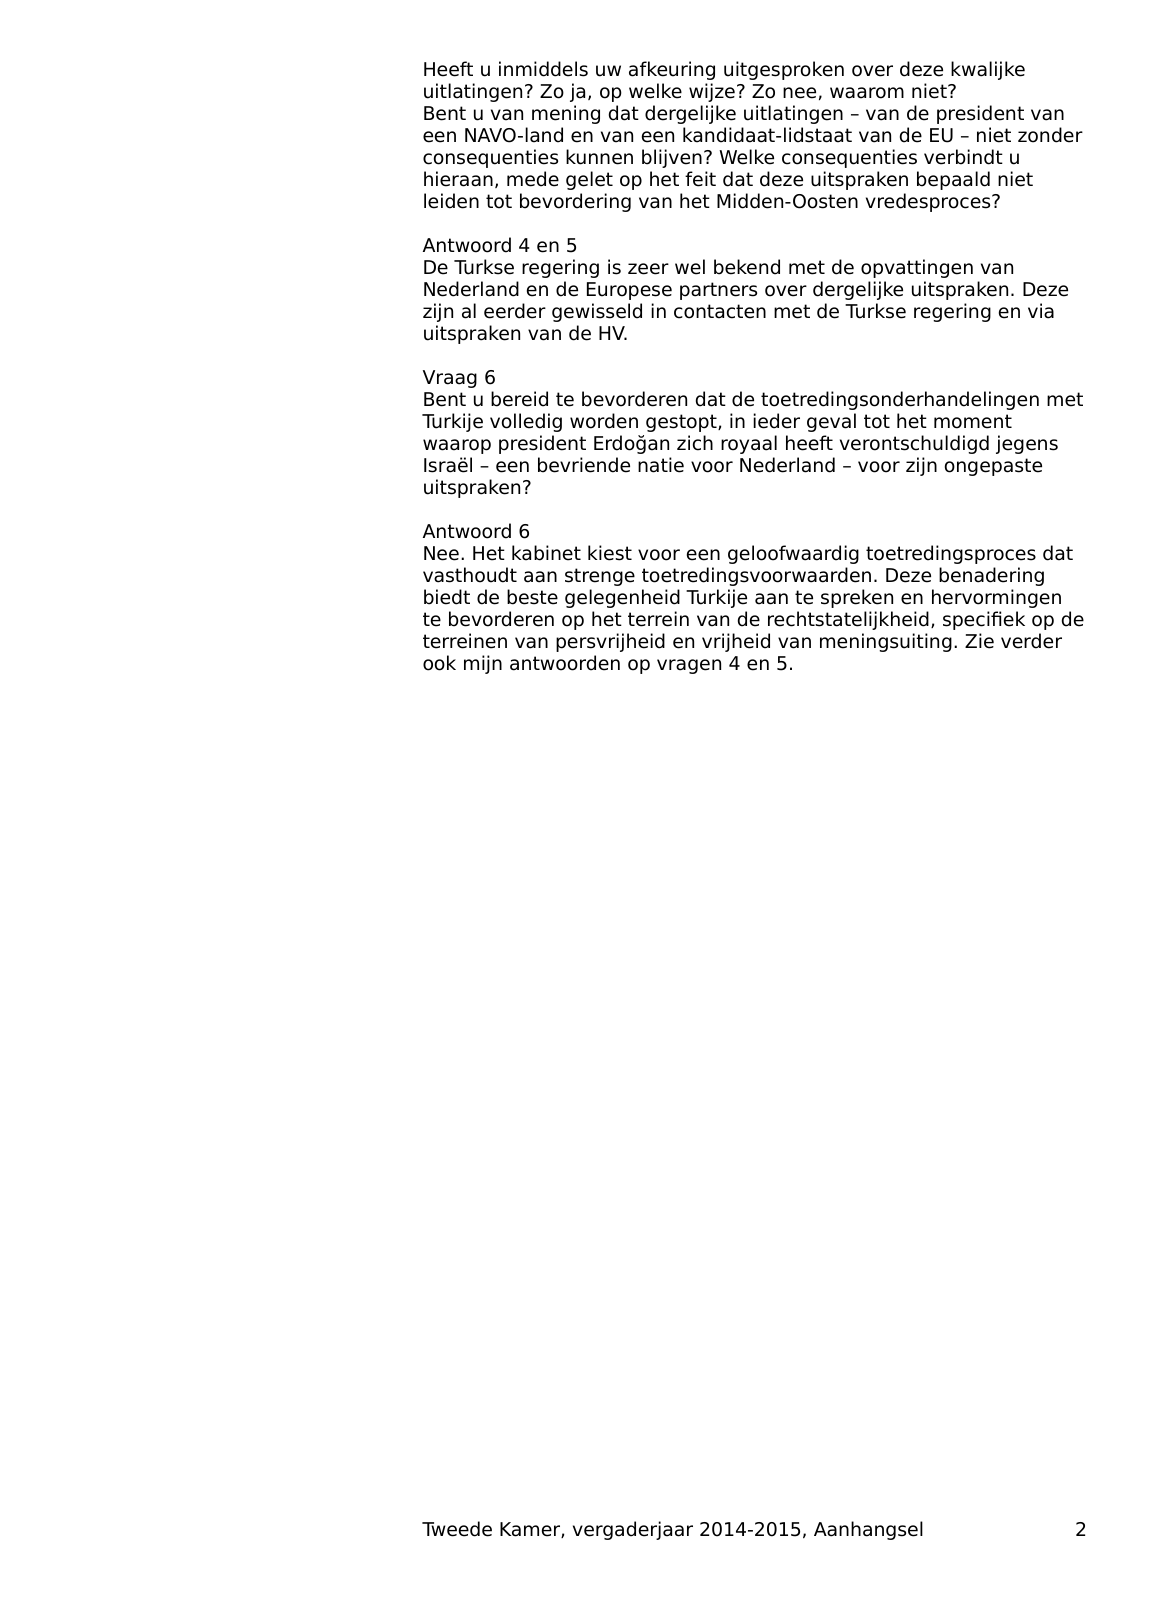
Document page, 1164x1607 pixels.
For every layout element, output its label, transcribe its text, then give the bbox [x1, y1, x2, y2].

text Antwoord 4 en 5 [422, 235, 1087, 257]
text Nee. Het kabinet kiest voor een geloofwaardig toetredingsproces dat vasthoudt aan strenge toetredingsvoorwaarden. Deze benadering biedt de beste gelegenheid Turkije aan te spreken en hervormingen te bevorderen op het terrein van de rechtstatelijkheid, specifiek op de terreinen van persvrijheid en vrijheid van meningsuiting. Zie verder ook mijn antwoorden op vragen 4 en 5. [422, 543, 1087, 675]
text Antwoord 6 [422, 521, 1087, 543]
text Bent u van mening dat dergelijke uitlatingen – van de president van een NAVO-land en van een kandidaat-lidstaat van de EU – niet zonder consequenties kunnen blijven? Welke consequenties verbindt u hieraan, mede gelet op het feit dat deze uitspraken bepaald niet leiden tot bevordering van het Midden-Oosten vredesproces? [422, 103, 1087, 213]
text Heeft u inmiddels uw afkeuring uitgesproken over deze kwalijke uitlatingen? Zo ja, op welke wijze? Zo nee, waarom niet? [422, 59, 1087, 103]
text Bent u bereid te bevorderen dat de toetredingsonderhandelingen met Turkije volledig worden gestopt, in ieder geval tot het moment waarop president Erdoğan zich royaal heeft verontschuldigd jegens Israël – een bevriende natie voor Nederland – voor zijn ongepaste uitspraken? [422, 389, 1087, 499]
text Vraag 6 [422, 367, 1087, 389]
text De Turkse regering is zeer wel bekend met de opvattingen van Nederland en de Europese partners over dergelijke uitspraken. Deze zijn al eerder gewisseld in contacten met de Turkse regering en via uitspraken van de HV. [422, 257, 1087, 345]
